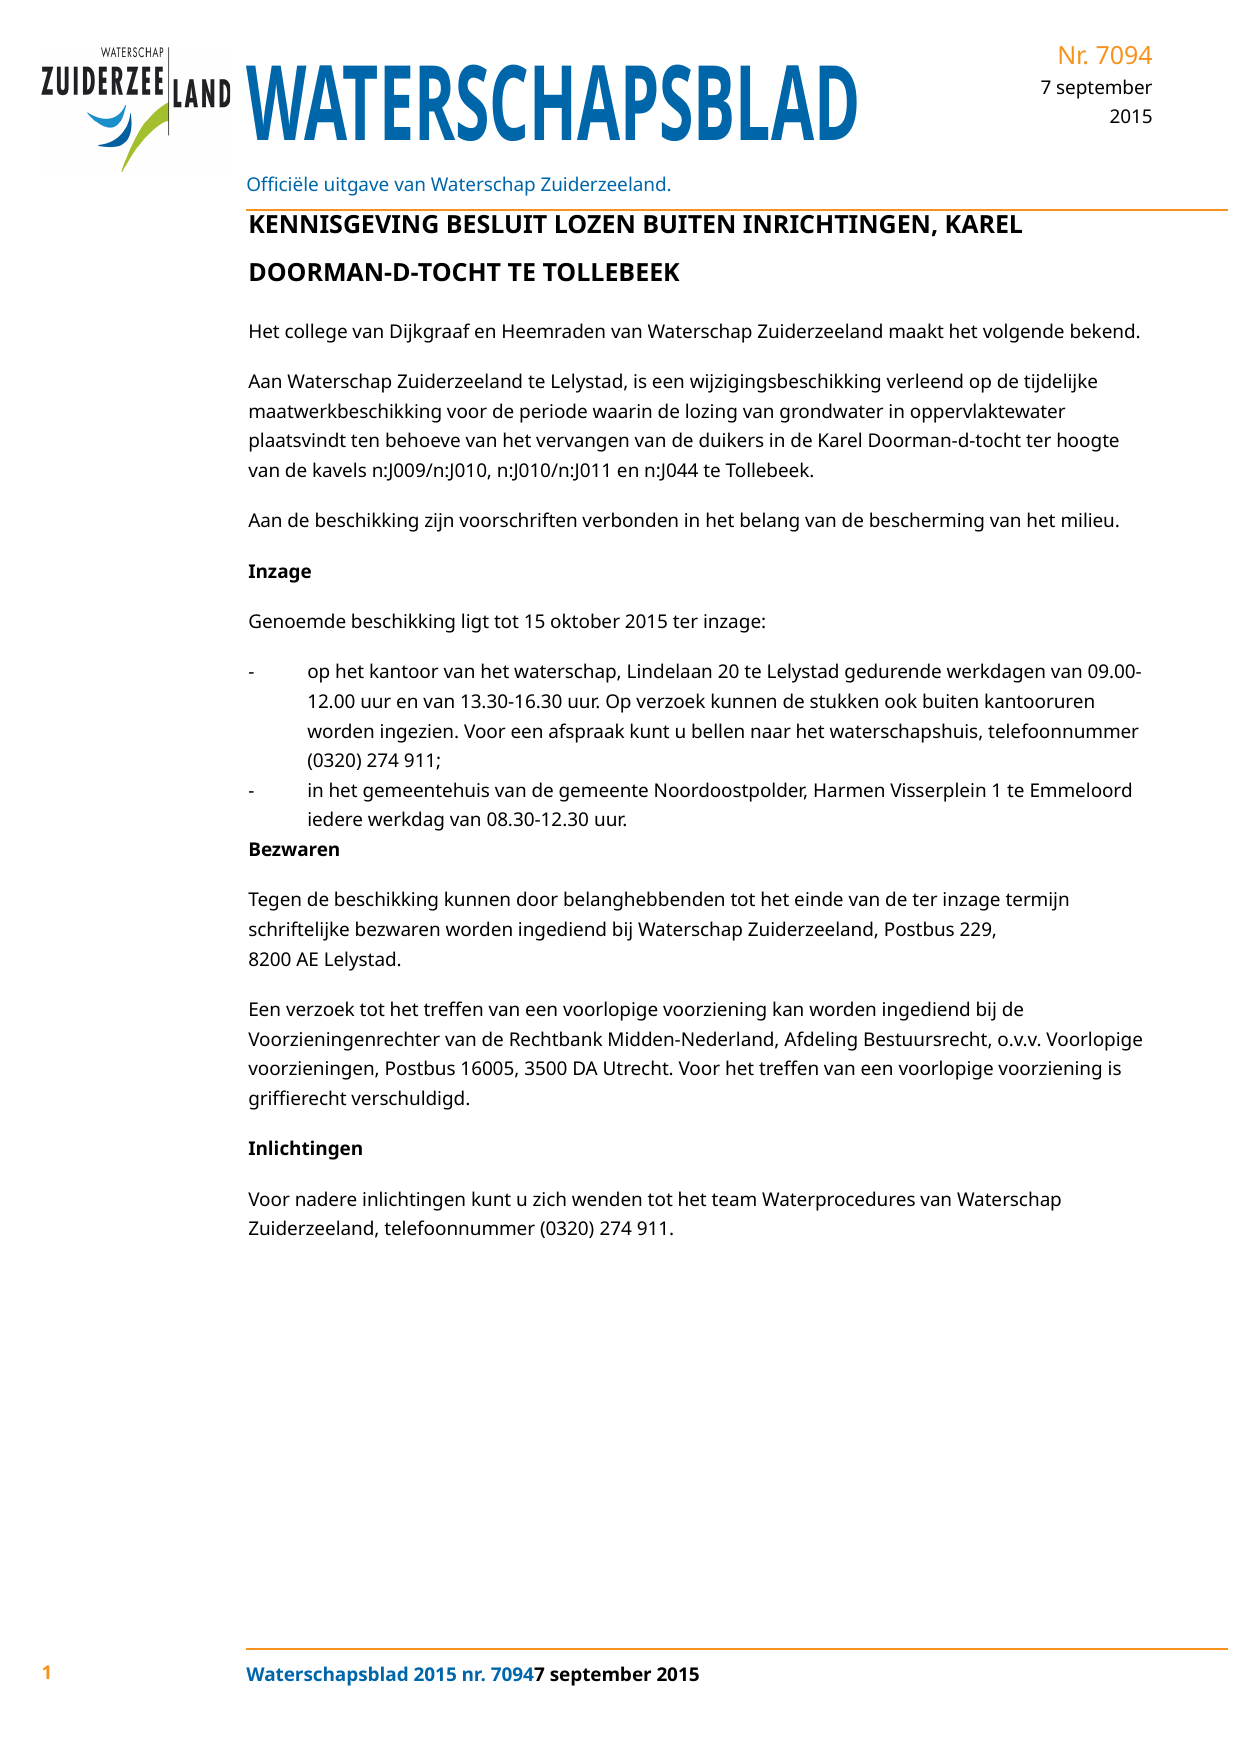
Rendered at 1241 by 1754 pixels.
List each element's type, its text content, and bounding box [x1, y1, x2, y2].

list in het gemeentehuis van de gemeente Noordoostpolder, Harmen Visserplein 1 te Emmeloord iedere werkdag van 08.30-12.30 uur. [248, 777, 1152, 832]
list op het kantoor van het waterschap, Lindelaan 20 te Lelystad gedurende werkdagen van 09.00-12.00 uur en van 13.30-16.30 uur. Op verzoek kunnen de stukken ook buiten kantooruren worden ingezien. Voor een afspraak kunt u bellen naar het waterschapshuis, telefoonnummer (0320) 274 911; [248, 659, 1152, 773]
text Een verzoek tot het treffen van een voorlopige voorziening kan worden ingediend bij de Voorzieningenrechter van de Rechtbank Midden-Nederland, Afdeling Bestuursrecht, o.v.v. Voorlopige voorzieningen, Postbus 16005, 3500 DA Utrecht. Voor het treffen van een voorlopige voorziening is griffierecht verschuldigd. [248, 996, 1152, 1111]
text Aan Waterschap Zuiderzeeland te Lelystad, is een wijzigingsbeschikking verleend op de tijdelijke maatwerkbeschikking voor de periode waarin de lozing van grondwater in oppervlaktewater plaatsvindt ten behoeve van het vervangen van de duikers in de Karel Doorman-d-tocht ter hoogte van de kavels n:J009/n:J010, n:J010/n:J011 en n:J044 te Tollebeek. [248, 368, 1152, 483]
text Voor nadere inlichtingen kunt u zich wenden tot het team Waterprocedures van Waterschap Zuiderzeeland, telefoonnummer (0320) 274 911. [248, 1186, 1152, 1241]
text Bezwaren [248, 836, 1152, 862]
text KENNISGEVING BESLUIT LOZEN BUITEN INRICHTINGEN, KAREL DOORMAN-D-TOCHT TE TOLLEBEEK [248, 211, 1152, 288]
text Aan de beschikking zijn voorschriften verbonden in het belang van de bescherming van het milieu. [248, 507, 1152, 533]
text Inlichtingen [248, 1135, 1152, 1161]
text Genoemde beschikking ligt tot 15 oktober 2015 ter inzage: [248, 608, 1152, 634]
picture [41, 47, 231, 172]
text Het college van Dijkgraaf en Heemraden van Waterschap Zuiderzeeland maakt het volgende bekend. [248, 318, 1152, 344]
text Tegen de beschikking kunnen door belanghebbenden tot het einde van de ter inzage termijn schriftelijke bezwaren worden ingediend bij Waterschap Zuiderzeeland, Postbus 229, 8200 AE Lelystad. [248, 887, 1152, 972]
text Inzage [248, 558, 1152, 584]
